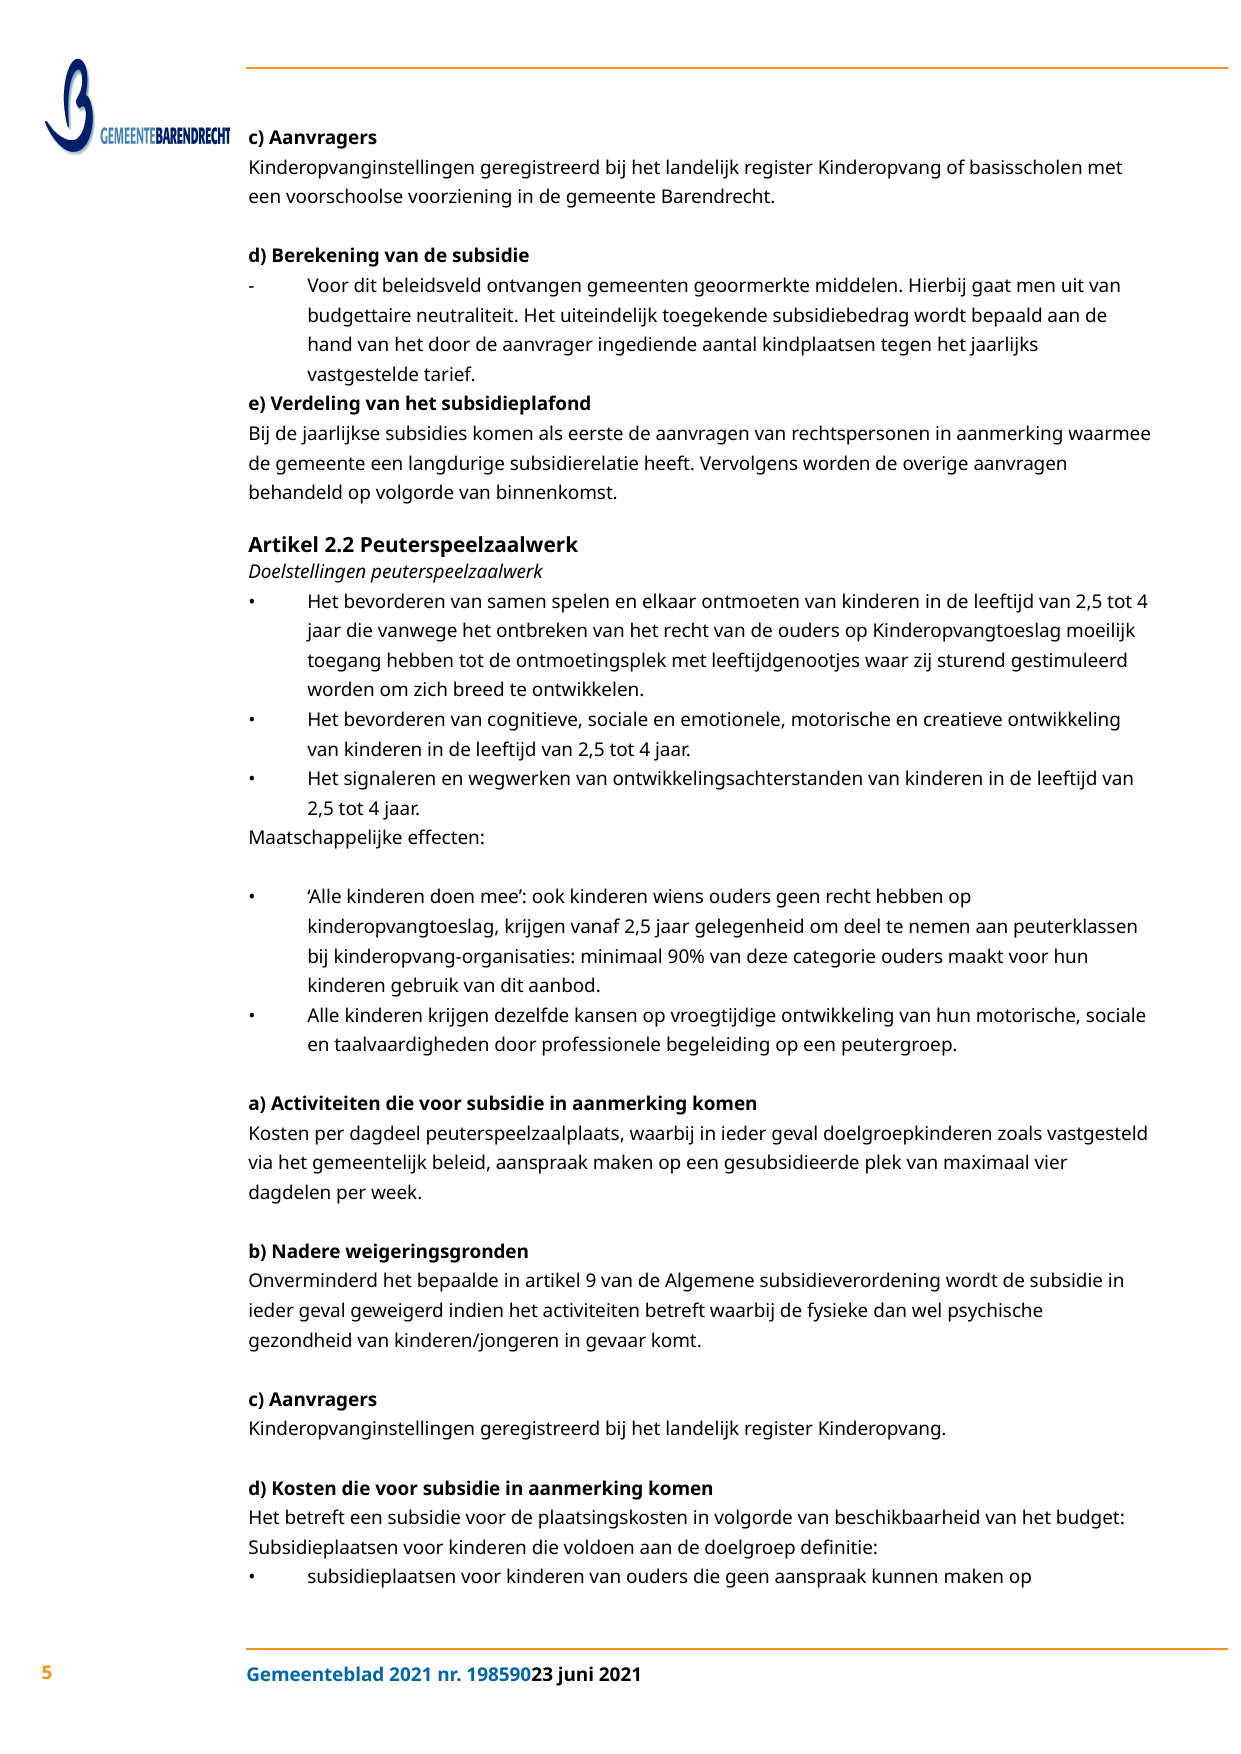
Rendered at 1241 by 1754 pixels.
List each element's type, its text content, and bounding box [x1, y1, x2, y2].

list Het bevorderen van samen spelen en elkaar ontmoeten van kinderen in de leeftijd van 2,5 tot 4 jaar die vanwege het ontbreken van het recht van de ouders op Kinderopvangtoeslag moeilijk toegang hebben tot de ontmoetingsplek met leeftijdgenootjes waar zij sturend gestimuleerd worden om zich breed te ontwikkelen. [248, 588, 1152, 702]
text Subsidieplaatsen voor kinderen die voldoen aan de doelgroep definitie: [248, 1534, 1152, 1560]
list Voor dit beleidsveld ontvangen gemeenten geoormerkte middelen. Hierbij gaat men uit van budgettaire neutraliteit. Het uiteindelijk toegekende subsidiebedrag wordt bepaald aan de hand van het door de aanvrager ingediende aantal kindplaatsen tegen het jaarlijks vastgestelde tarief. [248, 272, 1152, 387]
text Doelstellingen peuterspeelzaalwerk [248, 558, 1152, 584]
text Kinderopvanginstellingen geregistreerd bij het landelijk register Kinderopvang of basisscholen met een voorschoolse voorziening in de gemeente Barendrecht. [248, 154, 1152, 209]
list Het bevorderen van cognitieve, sociale en emotionele, motorische en creatieve ontwikkeling van kinderen in de leeftijd van 2,5 tot 4 jaar. [248, 706, 1152, 761]
text c) Aanvragers [248, 1386, 1152, 1412]
text Kosten per dagdeel peuterspeelzaalplaats, waarbij in ieder geval doelgroepkinderen zoals vastgesteld via het gemeentelijk beleid, aanspraak maken op een gesubsidieerde plek van maximaal vier dagdelen per week. [248, 1120, 1152, 1205]
text a) Activiteiten die voor subsidie in aanmerking komen [248, 1090, 1152, 1116]
text Het betreft een subsidie voor de plaatsingskosten in volgorde van beschikbaarheid van het budget: [248, 1504, 1152, 1530]
text Artikel 2.2 Peuterspeelzaalwerk [248, 530, 1152, 558]
text c) Aanvragers [248, 124, 1152, 150]
text Onverminderd het bepaalde in artikel 9 van de Algemene subsidieverordening wordt de subsidie in ieder geval geweigerd indien het activiteiten betreft waarbij de fysieke dan wel psychische gezondheid van kinderen/jongeren in gevaar komt. [248, 1268, 1152, 1353]
text b) Nadere weigeringsgronden [248, 1238, 1152, 1264]
text Kinderopvanginstellingen geregistreerd bij het landelijk register Kinderopvang. [248, 1416, 1152, 1441]
list subsidieplaatsen voor kinderen van ouders die geen aanspraak kunnen maken op [248, 1563, 1152, 1589]
text d) Kosten die voor subsidie in aanmerking komen [248, 1475, 1152, 1501]
text Bij de jaarlijkse subsidies komen als eerste de aanvragen van rechtspersonen in aanmerking waarmee de gemeente een langdurige subsidierelatie heeft. Vervolgens worden de overige aanvragen behandeld op volgorde van binnenkomst. [248, 420, 1152, 505]
picture [41, 47, 231, 172]
text e) Verdeling van het subsidieplafond [248, 391, 1152, 416]
text d) Berekening van de subsidie [248, 243, 1152, 268]
list Het signaleren en wegwerken van ontwikkelingsachterstanden van kinderen in de leeftijd van 2,5 tot 4 jaar. [248, 765, 1152, 821]
table_header Maatschappelijke effecten: ‘Alle kinderen doen mee’: ook kinderen wiens ouders geen recht hebben op kinderopvangtoeslag, krijgen vanaf 2,5 jaar gelegenheid om deel te nemen aan peuterklassen bij kinderopvang-organisaties: minimaal 90% van deze categorie ouders maakt voor hun kinderen gebruik van dit aanbod. Alle kinderen krijgen dezelfde kansen op vroegtijdige ontwikkeling van hun motorische, sociale en taalvaardigheden door professionele begeleiding op een peutergroep. [248, 825, 1152, 1057]
